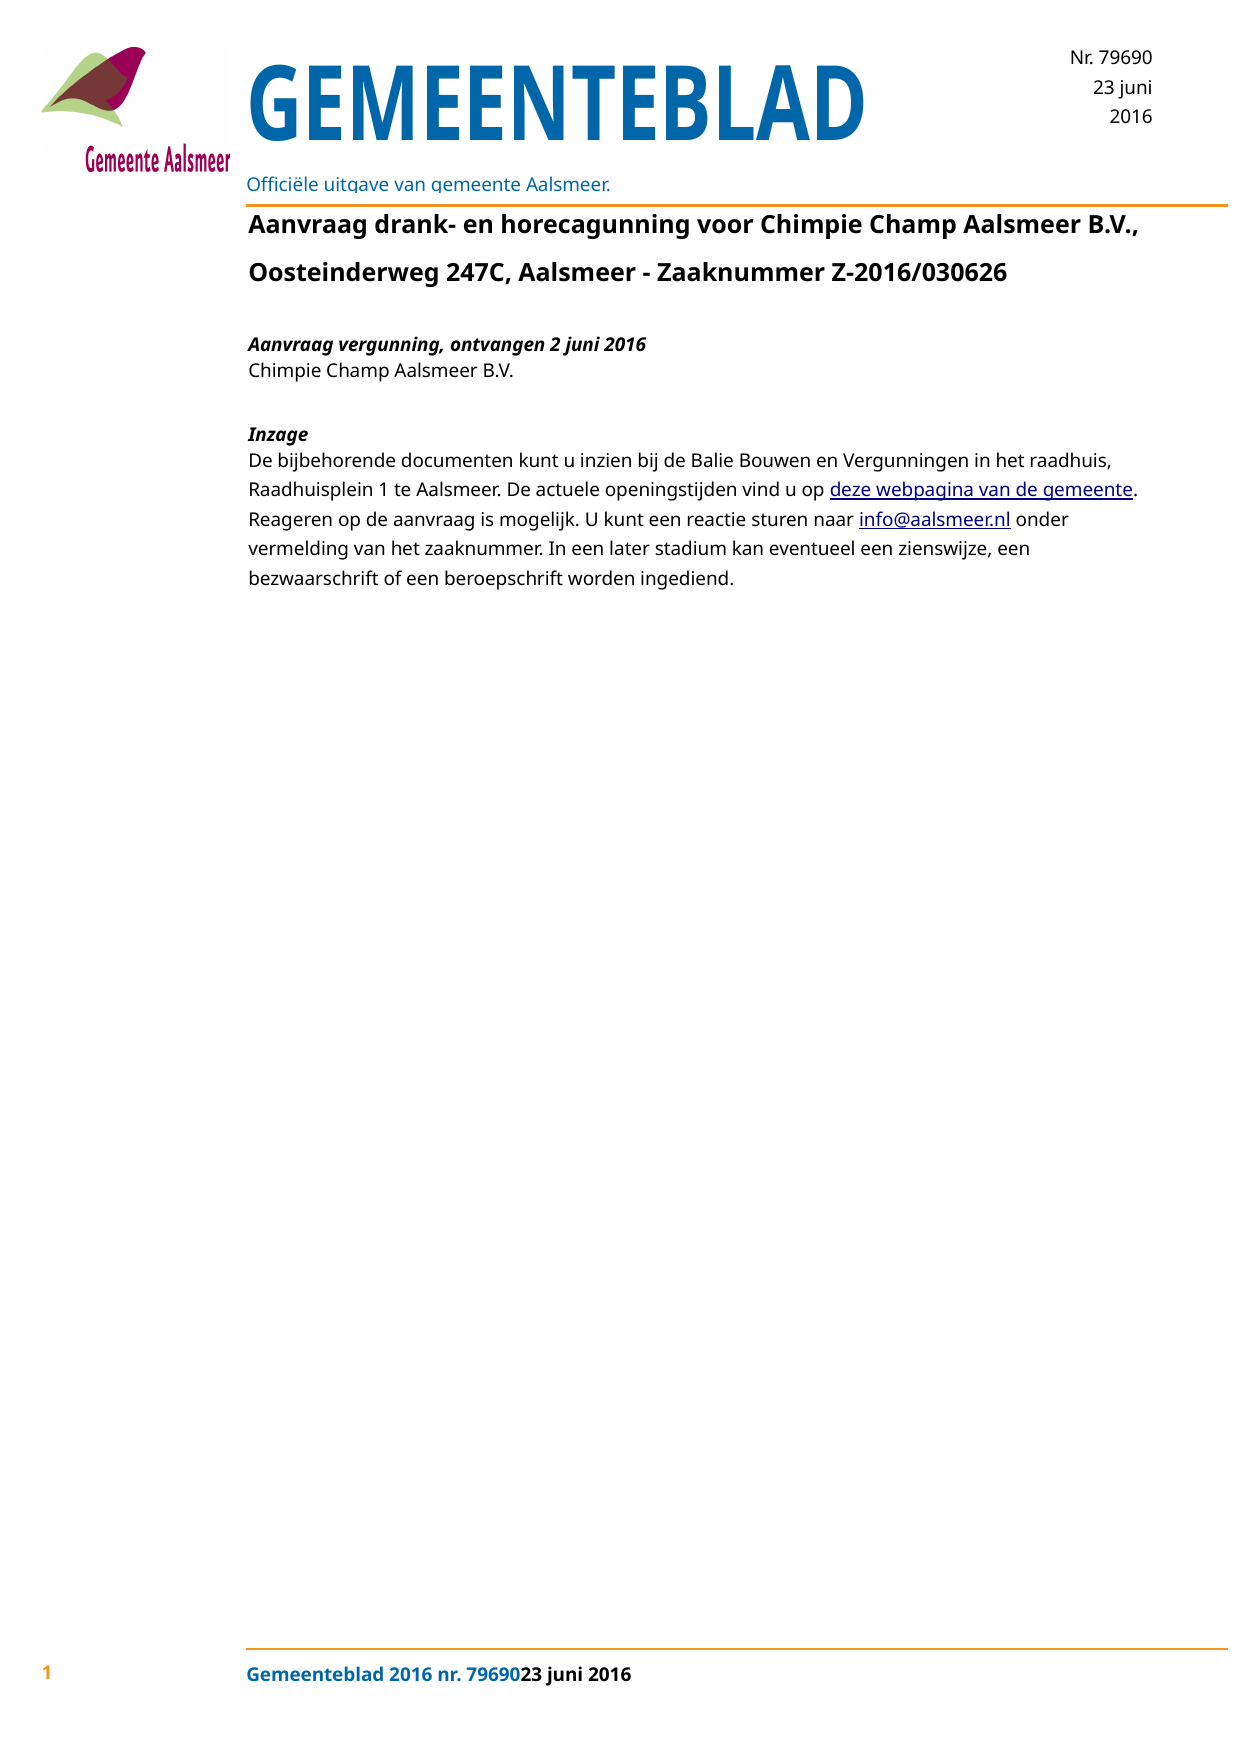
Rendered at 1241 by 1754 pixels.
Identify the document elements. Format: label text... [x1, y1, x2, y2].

text De bijbehorende documenten kunt u inzien bij de Balie Bouwen en Vergunningen in het raadhuis, Raadhuisplein 1 te Aalsmeer. De actuele openingstijden vind u op deze webpagina van de gemeente. Reageren op de aanvraag is mogelijk. U kunt een reactie sturen naar info@aalsmeer.nl onder vermelding van het zaaknummer. In een later stadium kan eventueel een zienswijze, een bezwaarschrift of een beroepschrift worden ingediend. [248, 447, 1152, 591]
text ​ [248, 616, 1152, 641]
text Inzage [248, 421, 1152, 447]
text Aanvraag vergunning, ontvangen 2 juni 2016 [248, 331, 1152, 357]
text Chimpie Champ Aalsmeer B.V. [248, 357, 1152, 383]
picture [41, 47, 231, 172]
text Aanvraag drank- en horecagunning voor Chimpie Champ Aalsmeer B.V., Oosteinderweg 247C, Aalsmeer - Zaaknummer Z-2016/030626 [248, 207, 1152, 288]
